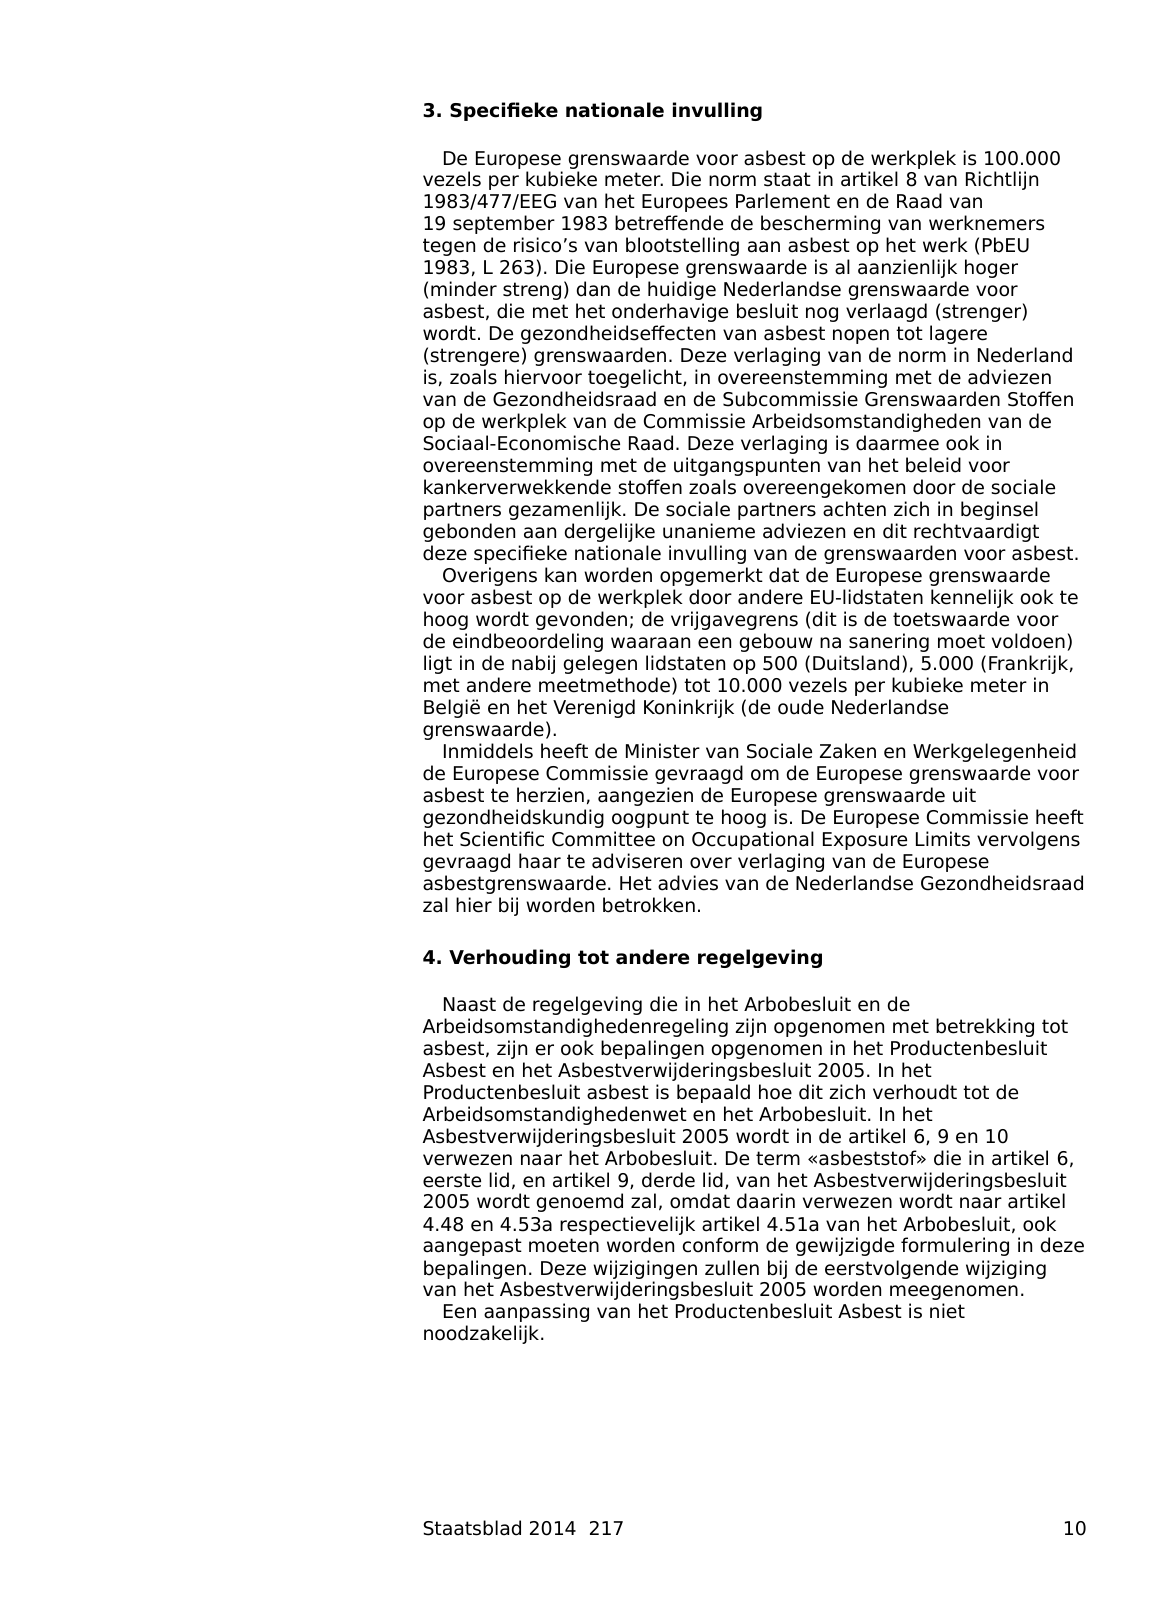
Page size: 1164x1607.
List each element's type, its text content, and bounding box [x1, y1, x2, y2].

text Naast de regelgeving die in het Arbobesluit en de Arbeidsomstandighedenregeling zijn opgenomen met betrekking tot asbest, zijn er ook bepalingen opgenomen in het Productenbesluit Asbest en het Asbestverwijderingsbesluit 2005. In het Productenbesluit asbest is bepaald hoe dit zich verhoudt tot de Arbeidsomstandighedenwet en het Arbobesluit. In het Asbestverwijderingsbesluit 2005 wordt in de artikel 6, 9 en 10 verwezen naar het Arbobesluit. De term «asbeststof» die in artikel 6, eerste lid, en artikel 9, derde lid, van het Asbestverwijderingsbesluit 2005 wordt genoemd zal, omdat daarin verwezen wordt naar artikel 4.48 en 4.53a respectievelijk artikel 4.51a van het Arbobesluit, ook aangepast moeten worden conform de gewijzigde formulering in deze bepalingen. Deze wijzigingen zullen bij de eerstvolgende wijziging van het Asbestverwijderingsbesluit 2005 worden meegenomen. [422, 994, 1087, 1301]
text Inmiddels heeft de Minister van Sociale Zaken en Werkgelegenheid de Europese Commissie gevraagd om de Europese grenswaarde voor asbest te herzien, aangezien de Europese grenswaarde uit gezondheidskundig oogpunt te hoog is. De Europese Commissie heeft het Scientific Committee on Occupational Exposure Limits vervolgens gevraagd haar te adviseren over verlaging van de Europese asbestgrenswaarde. Het advies van de Nederlandse Gezondheidsraad zal hier bij worden betrokken. [422, 741, 1087, 917]
text Een aanpassing van het Productenbesluit Asbest is niet noodzakelijk. [422, 1301, 1087, 1345]
text Overigens kan worden opgemerkt dat de Europese grenswaarde voor asbest op de werkplek door andere EU-lidstaten kennelijk ook te hoog wordt gevonden; de vrijgavegrens (dit is de toetswaarde voor de eindbeoordeling waaraan een gebouw na sanering moet voldoen) ligt in de nabij gelegen lidstaten op 500 (Duitsland), 5.000 (Frankrijk, met andere meetmethode) tot 10.000 vezels per kubieke meter in België en het Verenigd Koninkrijk (de oude Nederlandse grenswaarde). [422, 565, 1087, 741]
text De Europese grenswaarde voor asbest op de werkplek is 100.000 vezels per kubieke meter. Die norm staat in artikel 8 van Richtlijn 1983/477/EEG van het Europees Parlement en de Raad van 19 september 1983 betreffende de bescherming van werknemers tegen de risico’s van blootstelling aan asbest op het werk (PbEU 1983, L 263). Die Europese grenswaarde is al aanzienlijk hoger (minder streng) dan de huidige Nederlandse grenswaarde voor asbest, die met het onderhavige besluit nog verlaagd (strenger) wordt. De gezondheidseffecten van asbest nopen tot lagere (strengere) grenswaarden. Deze verlaging van de norm in Nederland is, zoals hiervoor toegelicht, in overeenstemming met de adviezen van de Gezondheidsraad en de Subcommissie Grenswaarden Stoffen op de werkplek van de Commissie Arbeidsomstandigheden van de Sociaal-Economische Raad. Deze verlaging is daarmee ook in overeenstemming met de uitgangspunten van het beleid voor kankerverwekkende stoffen zoals overeengekomen door de sociale partners gezamenlijk. De sociale partners achten zich in beginsel gebonden aan dergelijke unanieme adviezen en dit rechtvaardigt deze specifieke nationale invulling van de grenswaarden voor asbest. [422, 147, 1087, 565]
subtitle 3. Specifieke nationale invulling [422, 100, 1087, 122]
subtitle 4. Verhouding tot andere regelgeving [422, 947, 1087, 969]
